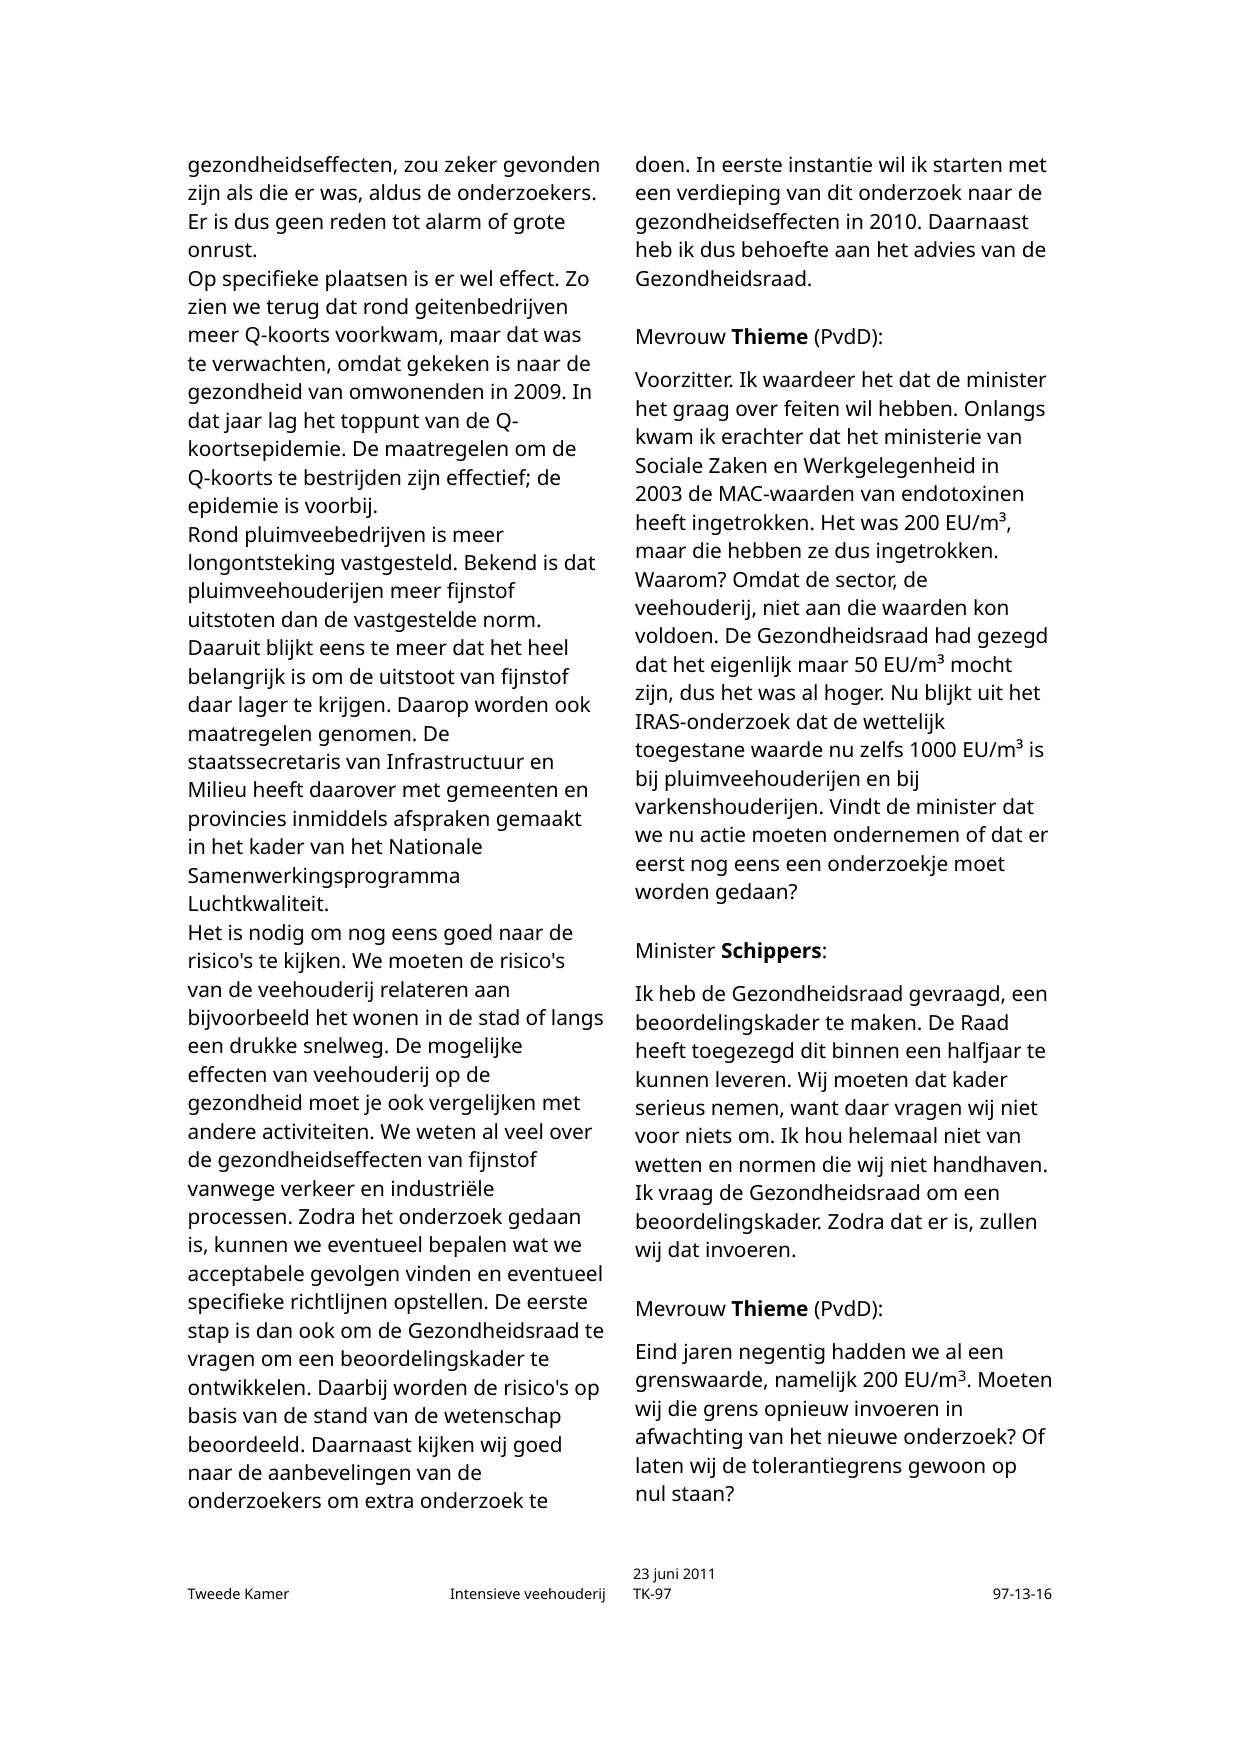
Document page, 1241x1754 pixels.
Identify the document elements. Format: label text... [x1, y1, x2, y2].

text Mevrouw Thieme (PvdD): [635, 322, 1053, 351]
text Voorzitter. Ik waardeer het dat de minister het graag over feiten wil hebben. Onlangs kwam ik erachter dat het ministerie van Sociale Zaken en Werkgelegenheid in 2003 de MAC-waarden van endotoxinen heeft ingetrokken. Het was 200 EU/m³, maar die hebben ze dus ingetrokken. Waarom? Omdat de sector, de veehouderij, niet aan die waarden kon voldoen. De Gezondheidsraad had gezegd dat het eigenlijk maar 50 EU/m³ mocht zijn, dus het was al hoger. Nu blijkt uit het IRAS-onderzoek dat de wettelijk toegestane waarde nu zelfs 1000 EU/m³ is bij pluimveehouderijen en bij varkenshouderijen. Vindt de minister dat we nu actie moeten ondernemen of dat er eerst nog eens een onderzoekje moet worden gedaan? [635, 366, 1053, 906]
text Mevrouw Thieme (PvdD): [635, 1294, 1053, 1322]
text Het is nodig om nog eens goed naar de risico's te kijken. We moeten de risico's van de veehouderij relateren aan bijvoorbeeld het wonen in de stad of langs een drukke snelweg. De mogelijke effecten van veehouderij op de gezondheid moet je ook vergelijken met andere activiteiten. We weten al veel over de gezondheidseffecten van fijnstof vanwege verkeer en industriële processen. Zodra het onderzoek gedaan is, kunnen we eventueel bepalen wat we acceptabele gevolgen vinden en eventueel specifieke richtlijnen opstellen. De eerste stap is dan ook om de Gezondheidsraad te vragen om een beoordelingskader te ontwikkelen. Daarbij worden de risico's op basis van de stand van de wetenschap beoordeeld. Daarnaast kijken wij goed naar de aanbevelingen van de onderzoekers om extra onderzoek te [187, 918, 605, 1515]
text Op specifieke plaatsen is er wel effect. Zo zien we terug dat rond geitenbedrijven meer Q-koorts voorkwam, maar dat was te verwachten, omdat gekeken is naar de gezondheid van omwonenden in 2009. In dat jaar lag het toppunt van de Q-koortsepidemie. De maatregelen om de Q-koorts te bestrijden zijn effectief; de epidemie is voorbij. [187, 264, 605, 520]
text Minister Schippers: [635, 936, 1053, 964]
text Ik heb de Gezondheidsraad gevraagd, een beoordelingskader te maken. De Raad heeft toegezegd dit binnen een halfjaar te kunnen leveren. Wij moeten dat kader serieus nemen, want daar vragen wij niet voor niets om. Ik hou helemaal niet van wetten en normen die wij niet handhaven. Ik vraag de Gezondheidsraad om een beoordelingskader. Zodra dat er is, zullen wij dat invoeren. [635, 979, 1053, 1264]
text Eind jaren negentig hadden we al een grenswaarde, namelijk 200 EU/m3. Moeten wij die grens opnieuw invoeren in afwachting van het nieuwe onderzoek? Of laten wij de tolerantiegrens gewoon op nul staan? [635, 1337, 1053, 1508]
text doen. In eerste instantie wil ik starten met een verdieping van dit onderzoek naar de gezondheidseffecten in 2010. Daarnaast heb ik dus behoefte aan het advies van de Gezondheidsraad. [635, 150, 1053, 292]
text Rond pluimveebedrijven is meer longontsteking vastgesteld. Bekend is dat pluimveehouderijen meer fijnstof uitstoten dan de vastgestelde norm. Daaruit blijkt eens te meer dat het heel belangrijk is om de uitstoot van fijnstof daar lager te krijgen. Daarop worden ook maatregelen genomen. De staatssecretaris van Infrastructuur en Milieu heeft daarover met gemeenten en provincies inmiddels afspraken gemaakt in het kader van het Nationale Samenwerkingsprogramma Luchtkwaliteit. [187, 520, 605, 918]
text gezondheidseffecten, zou zeker gevonden zijn als die er was, aldus de onderzoekers. Er is dus geen reden tot alarm of grote onrust. [187, 150, 605, 264]
